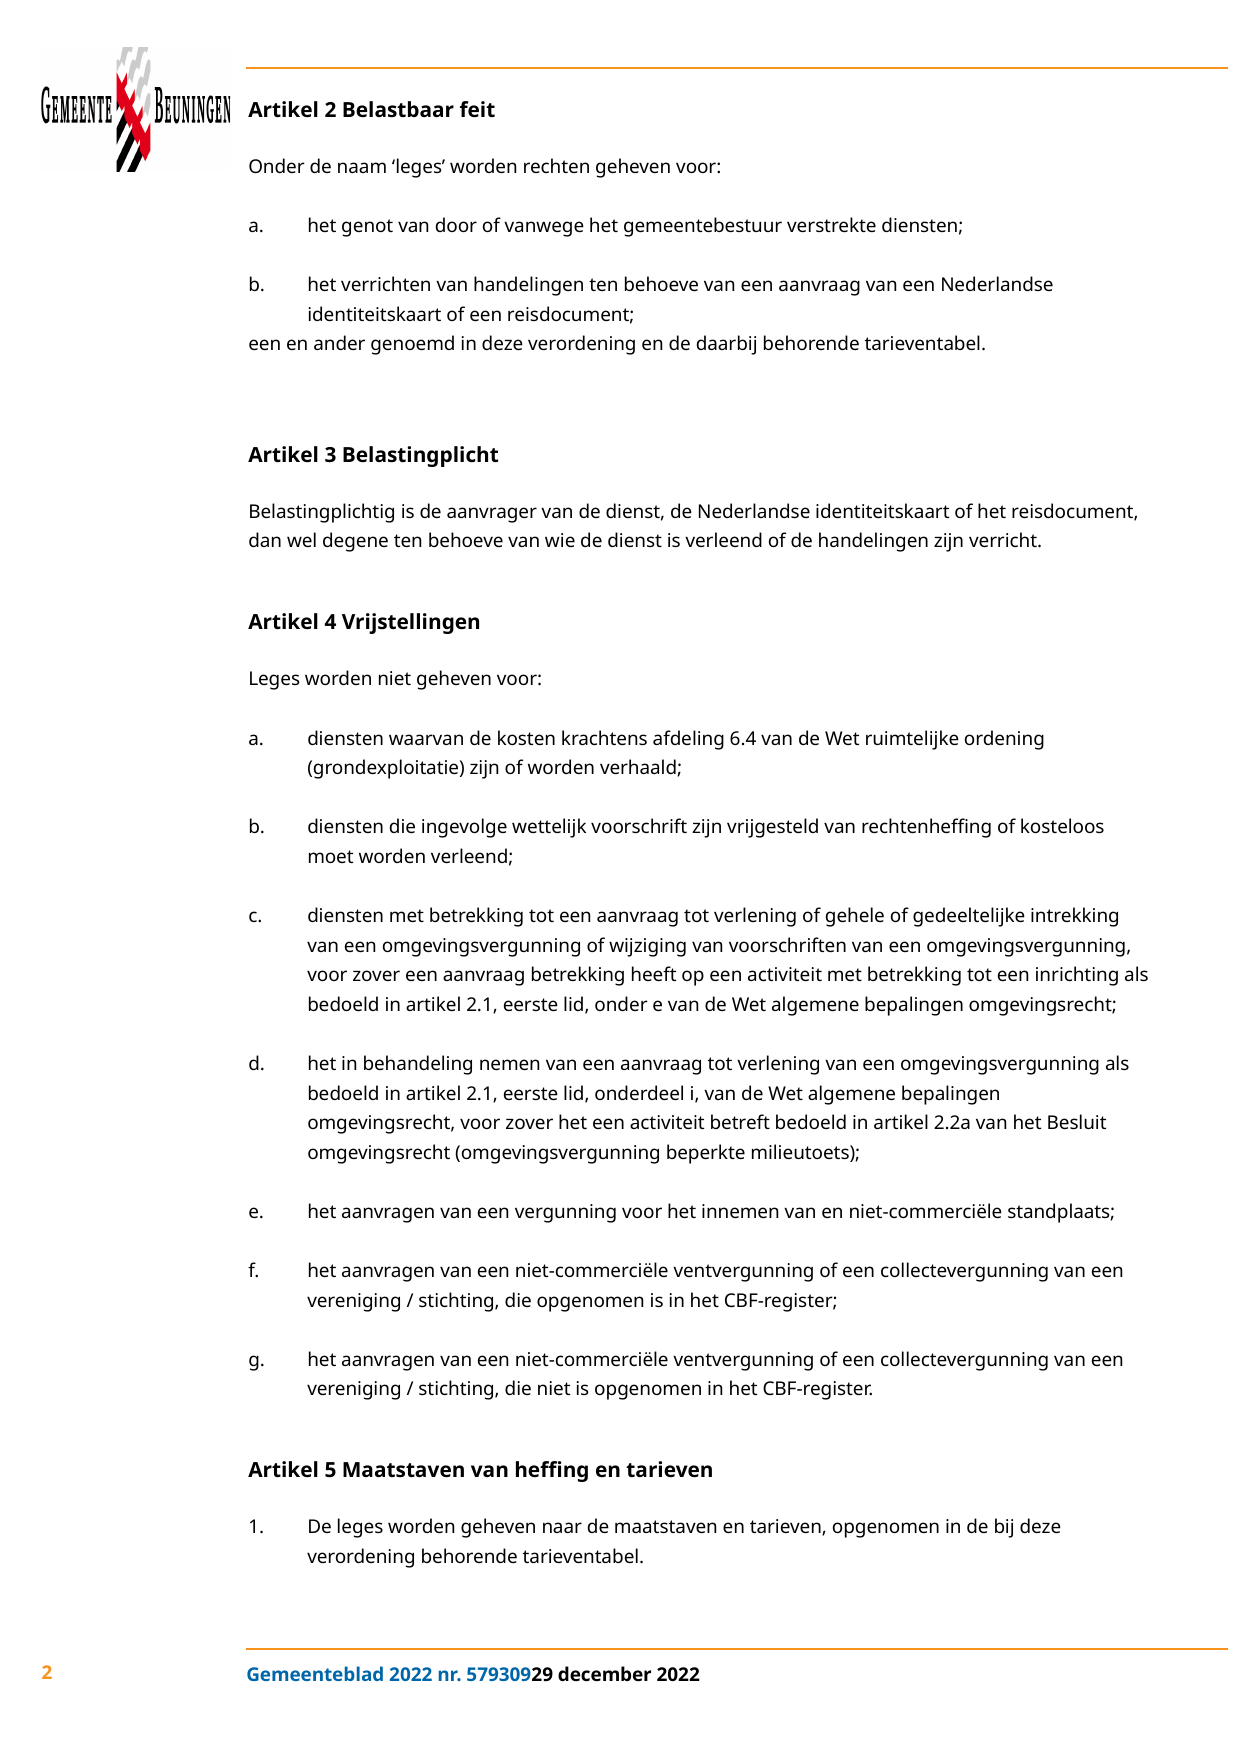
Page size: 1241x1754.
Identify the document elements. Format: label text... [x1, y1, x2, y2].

picture [41, 47, 231, 172]
text Leges worden niet geheven voor: [248, 666, 1152, 691]
list diensten met betrekking tot een aanvraag tot verlening of gehele of gedeeltelijke intrekking van een omgevingsvergunning of wijziging van voorschriften van een omgevingsvergunning, voor zover een aanvraag betrekking heeft op een activiteit met betrekking tot een inrichting als bedoeld in artikel 2.1, eerste lid, onder e van de Wet algemene bepalingen omgevingsrecht; [248, 902, 1152, 1017]
list het genot van door of vanwege het gemeentebestuur verstrekte diensten; [248, 212, 1152, 238]
list diensten die ingevolge wettelijk voorschrift zijn vrijgesteld van rechtenheffing of kosteloos moet worden verleend; [248, 813, 1152, 869]
list het aanvragen van een niet-commerciële ventvergunning of een collectevergunning van een vereniging / stichting, die niet is opgenomen in het CBF-register. [248, 1346, 1152, 1401]
text Onder de naam ‘leges’ worden rechten geheven voor: [248, 153, 1152, 178]
list het aanvragen van een vergunning voor het innemen van en niet-commerciële standplaats; [248, 1198, 1152, 1224]
text een en ander genoemd in deze verordening en de daarbij behorende tarieventabel. [248, 330, 1152, 356]
list het in behandeling nemen van een aanvraag tot verlening van een omgevingsvergunning als bedoeld in artikel 2.1, eerste lid, onderdeel i, van de Wet algemene bepalingen omgevingsrecht, voor zover het een activiteit betreft bedoeld in artikel 2.2a van het Besluit omgevingsrecht (omgevingsvergunning beperkte milieutoets); [248, 1050, 1152, 1164]
list De leges worden geheven naar de maatstaven en tarieven, opgenomen in de bij deze verordening behorende tarieventabel. [248, 1513, 1152, 1569]
list diensten waarvan de kosten krachtens afdeling 6.4 van de Wet ruimtelijke ordening (grondexploitatie) zijn of worden verhaald; [248, 725, 1152, 780]
text Artikel 2 Belastbaar feit [248, 95, 1152, 123]
list het verrichten van handelingen ten behoeve van een aanvraag van een Nederlandse identiteitskaart of een reisdocument; [248, 271, 1152, 326]
text Artikel 3 Belastingplicht [248, 440, 1152, 468]
list het aanvragen van een niet-commerciële ventvergunning of een collectevergunning van een vereniging / stichting, die opgenomen is in het CBF-register; [248, 1257, 1152, 1312]
text Artikel 4 Vrijstellingen [248, 607, 1152, 636]
text Artikel 5 Maatstaven van heffing en tarieven [248, 1456, 1152, 1484]
text Belastingplichtig is de aanvrager van de dienst, de Nederlandse identiteitskaart of het reisdocument, dan wel degene ten behoeve van wie de dienst is verleend of de handelingen zijn verricht. [248, 498, 1152, 553]
